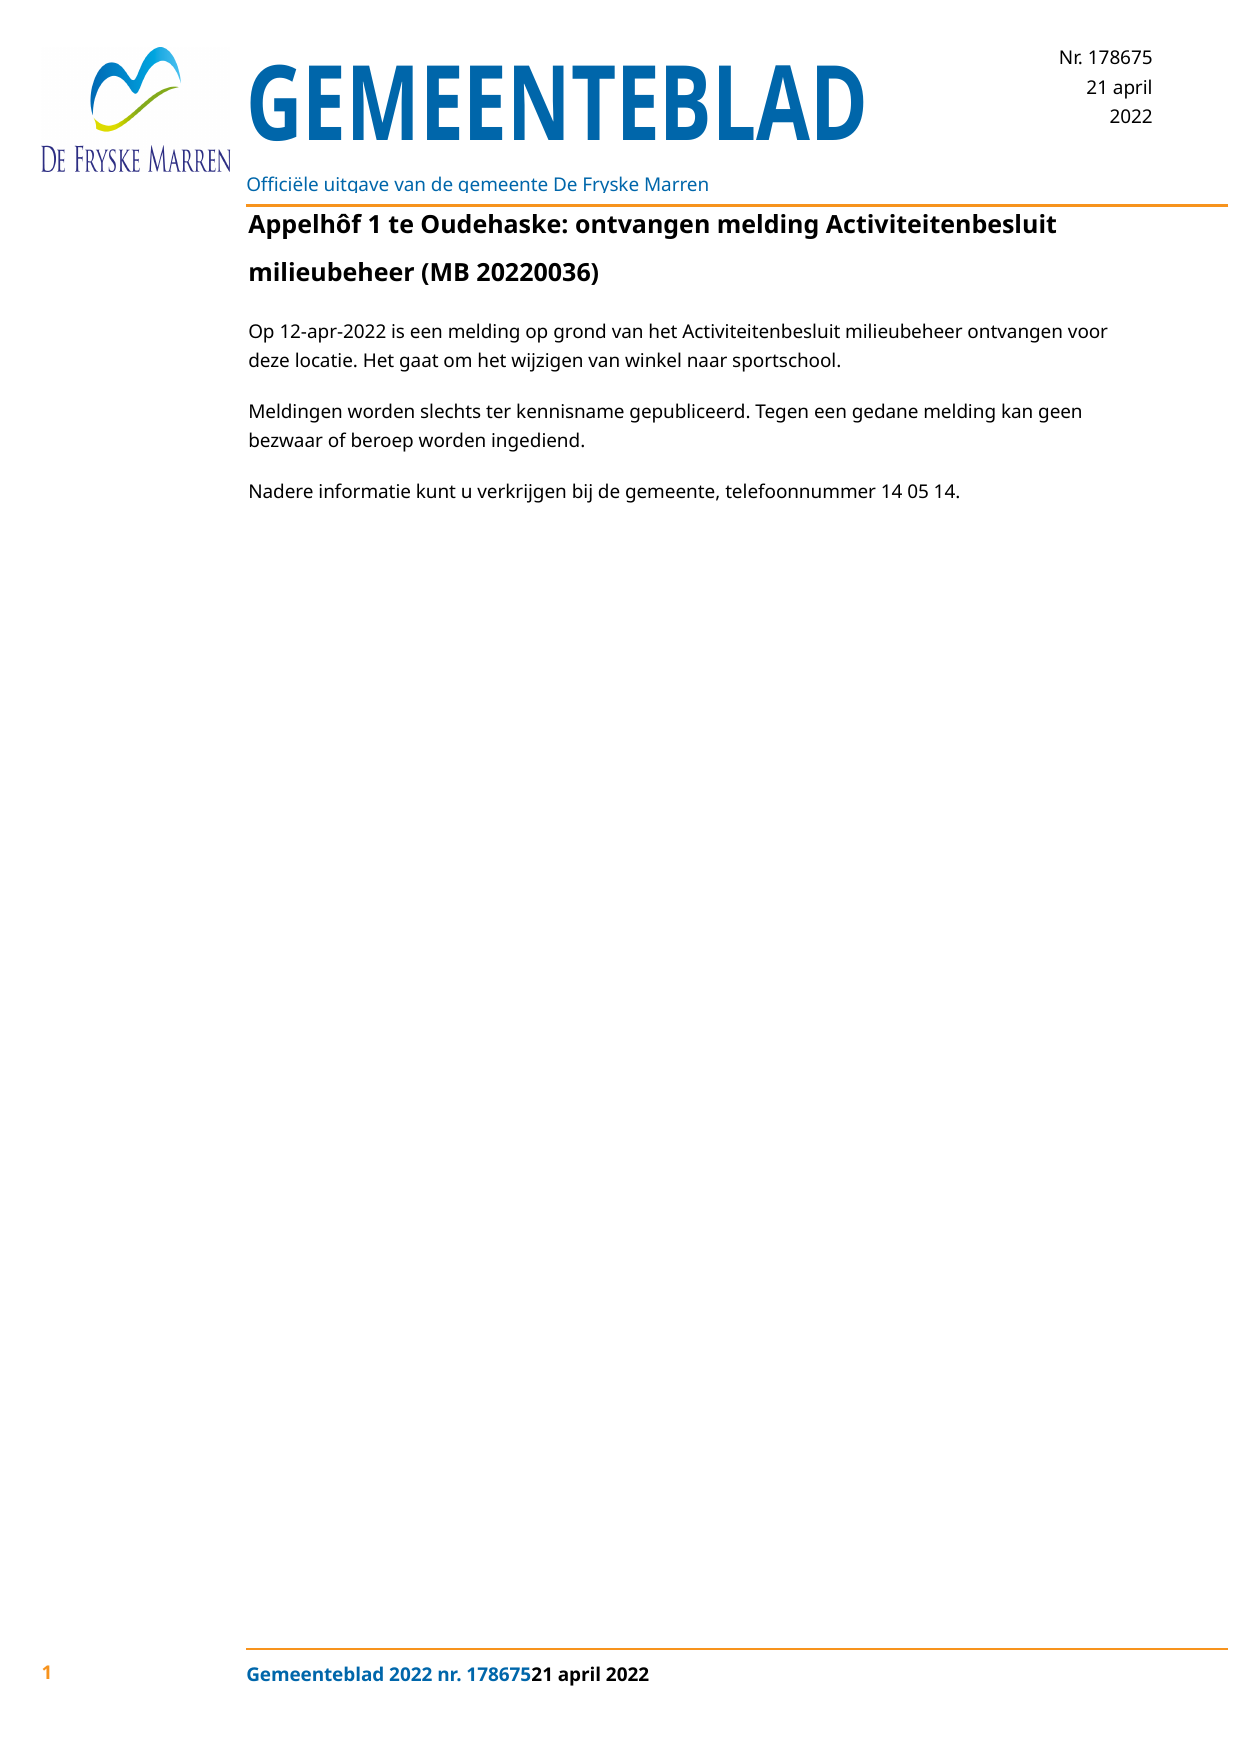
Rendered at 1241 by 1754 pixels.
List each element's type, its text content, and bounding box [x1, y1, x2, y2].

text Op 12-apr-2022 is een melding op grond van het Activiteitenbesluit milieubeheer ontvangen voor deze locatie. Het gaat om het wijzigen van winkel naar sportschool. [248, 318, 1152, 373]
picture [41, 47, 231, 172]
text Nadere informatie kunt u verkrijgen bij de gemeente, telefoonnummer 14 05 14. [248, 478, 1152, 504]
text Appelhôf 1 te Oudehaske: ontvangen melding Activiteitenbesluit milieubeheer (MB 20220036) [248, 207, 1152, 288]
text Meldingen worden slechts ter kennisname gepubliceerd. Tegen een gedane melding kan geen bezwaar of beroep worden ingediend. [248, 398, 1152, 453]
